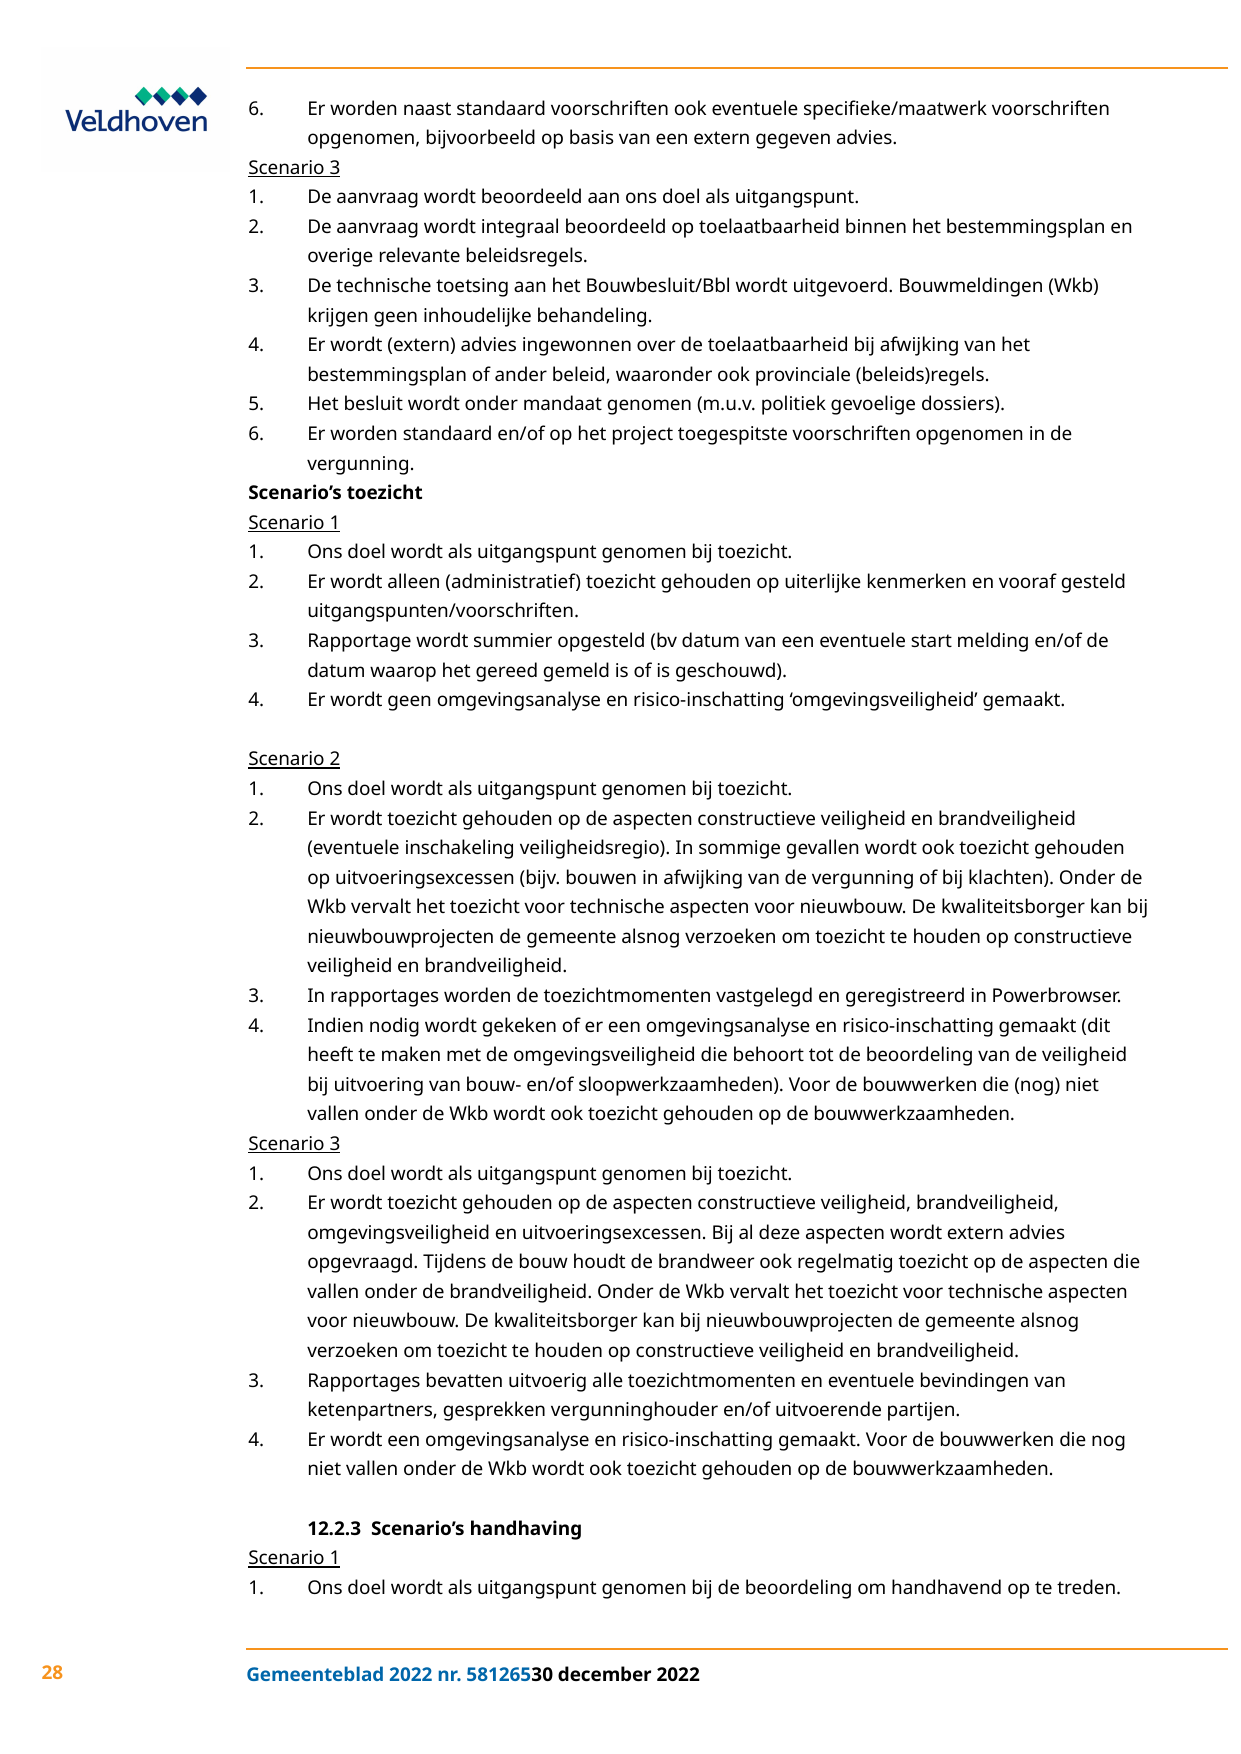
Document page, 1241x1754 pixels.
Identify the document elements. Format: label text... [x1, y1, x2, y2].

list Er wordt toezicht gehouden op de aspecten constructieve veiligheid en brandveiligheid (eventuele inschakeling veiligheidsregio). In sommige gevallen wordt ook toezicht gehouden op uitvoeringsexcessen (bijv. bouwen in afwijking van de vergunning of bij klachten). Onder de Wkb vervalt het toezicht voor technische aspecten voor nieuwbouw. De kwaliteitsborger kan bij nieuwbouwprojecten de gemeente alsnog verzoeken om toezicht te houden op constructieve veiligheid en brandveiligheid. [248, 805, 1152, 978]
list Er wordt (extern) advies ingewonnen over de toelaatbaarheid bij afwijking van het bestemmingsplan of ander beleid, waaronder ook provinciale (beleids)regels. [248, 331, 1152, 387]
picture [41, 47, 231, 172]
text Scenario 2 [248, 746, 1152, 771]
list Er wordt alleen (administratief) toezicht gehouden op uiterlijke kenmerken en vooraf gesteld uitgangspunten/voorschriften. [248, 568, 1152, 623]
list De aanvraag wordt integraal beoordeeld op toelaatbaarheid binnen het bestemmingsplan en overige relevante beleidsregels. [248, 213, 1152, 268]
text Scenario’s toezicht [248, 479, 1152, 505]
text Scenario 1 [248, 1544, 1152, 1570]
text Scenario 3 [248, 154, 1152, 180]
list Indien nodig wordt gekeken of er een omgevingsanalyse en risico-inschatting gemaakt (dit heeft te maken met de omgevingsveiligheid die behoort tot de beoordeling van de veiligheid bij uitvoering van bouw- en/of sloopwerkzaamheden). Voor de bouwwerken die (nog) niet vallen onder de Wkb wordt ook toezicht gehouden op de bouwwerkzaamheden. [248, 1012, 1152, 1126]
list 12.2.3 Scenario’s handhaving [248, 1515, 1152, 1541]
list In rapportages worden de toezichtmomenten vastgelegd en geregistreerd in Powerbrowser. [248, 982, 1152, 1008]
list Er wordt toezicht gehouden op de aspecten constructieve veiligheid, brandveiligheid, omgevingsveiligheid en uitvoeringsexcessen. Bij al deze aspecten wordt extern advies opgevraagd. Tijdens de bouw houdt de brandweer ook regelmatig toezicht op de aspecten die vallen onder de brandveiligheid. Onder de Wkb vervalt het toezicht voor technische aspecten voor nieuwbouw. De kwaliteitsborger kan bij nieuwbouwprojecten de gemeente alsnog verzoeken om toezicht te houden op constructieve veiligheid en brandveiligheid. [248, 1189, 1152, 1363]
list Er wordt geen omgevingsanalyse en risico-inschatting ‘omgevingsveiligheid’ gemaakt. [248, 686, 1152, 712]
list Ons doel wordt als uitgangspunt genomen bij toezicht. [248, 1160, 1152, 1186]
list Er worden naast standaard voorschriften ook eventuele specifieke/maatwerk voorschriften opgenomen, bijvoorbeeld op basis van een extern gegeven advies. [248, 95, 1152, 150]
list Rapportage wordt summier opgesteld (bv datum van een eventuele start melding en/of de datum waarop het gereed gemeld is of is geschouwd). [248, 627, 1152, 683]
list Er wordt een omgevingsanalyse en risico-inschatting gemaakt. Voor de bouwwerken die nog niet vallen onder de Wkb wordt ook toezicht gehouden op de bouwwerkzaamheden. [248, 1426, 1152, 1481]
list Ons doel wordt als uitgangspunt genomen bij toezicht. [248, 538, 1152, 564]
list De aanvraag wordt beoordeeld aan ons doel als uitgangspunt. [248, 183, 1152, 209]
list Ons doel wordt als uitgangspunt genomen bij de beoordeling om handhavend op te treden. [248, 1574, 1152, 1600]
list Ons doel wordt als uitgangspunt genomen bij toezicht. [248, 775, 1152, 801]
list Rapportages bevatten uitvoerig alle toezichtmomenten en eventuele bevindingen van ketenpartners, gesprekken vergunninghouder en/of uitvoerende partijen. [248, 1367, 1152, 1422]
list Het besluit wordt onder mandaat genomen (m.u.v. politiek gevoelige dossiers). [248, 391, 1152, 416]
text Scenario 1 [248, 509, 1152, 535]
text Scenario 3 [248, 1130, 1152, 1156]
list Er worden standaard en/of op het project toegespitste voorschriften opgenomen in de vergunning. [248, 420, 1152, 476]
list De technische toetsing aan het Bouwbesluit/Bbl wordt uitgevoerd. Bouwmeldingen (Wkb) krijgen geen inhoudelijke behandeling. [248, 272, 1152, 328]
